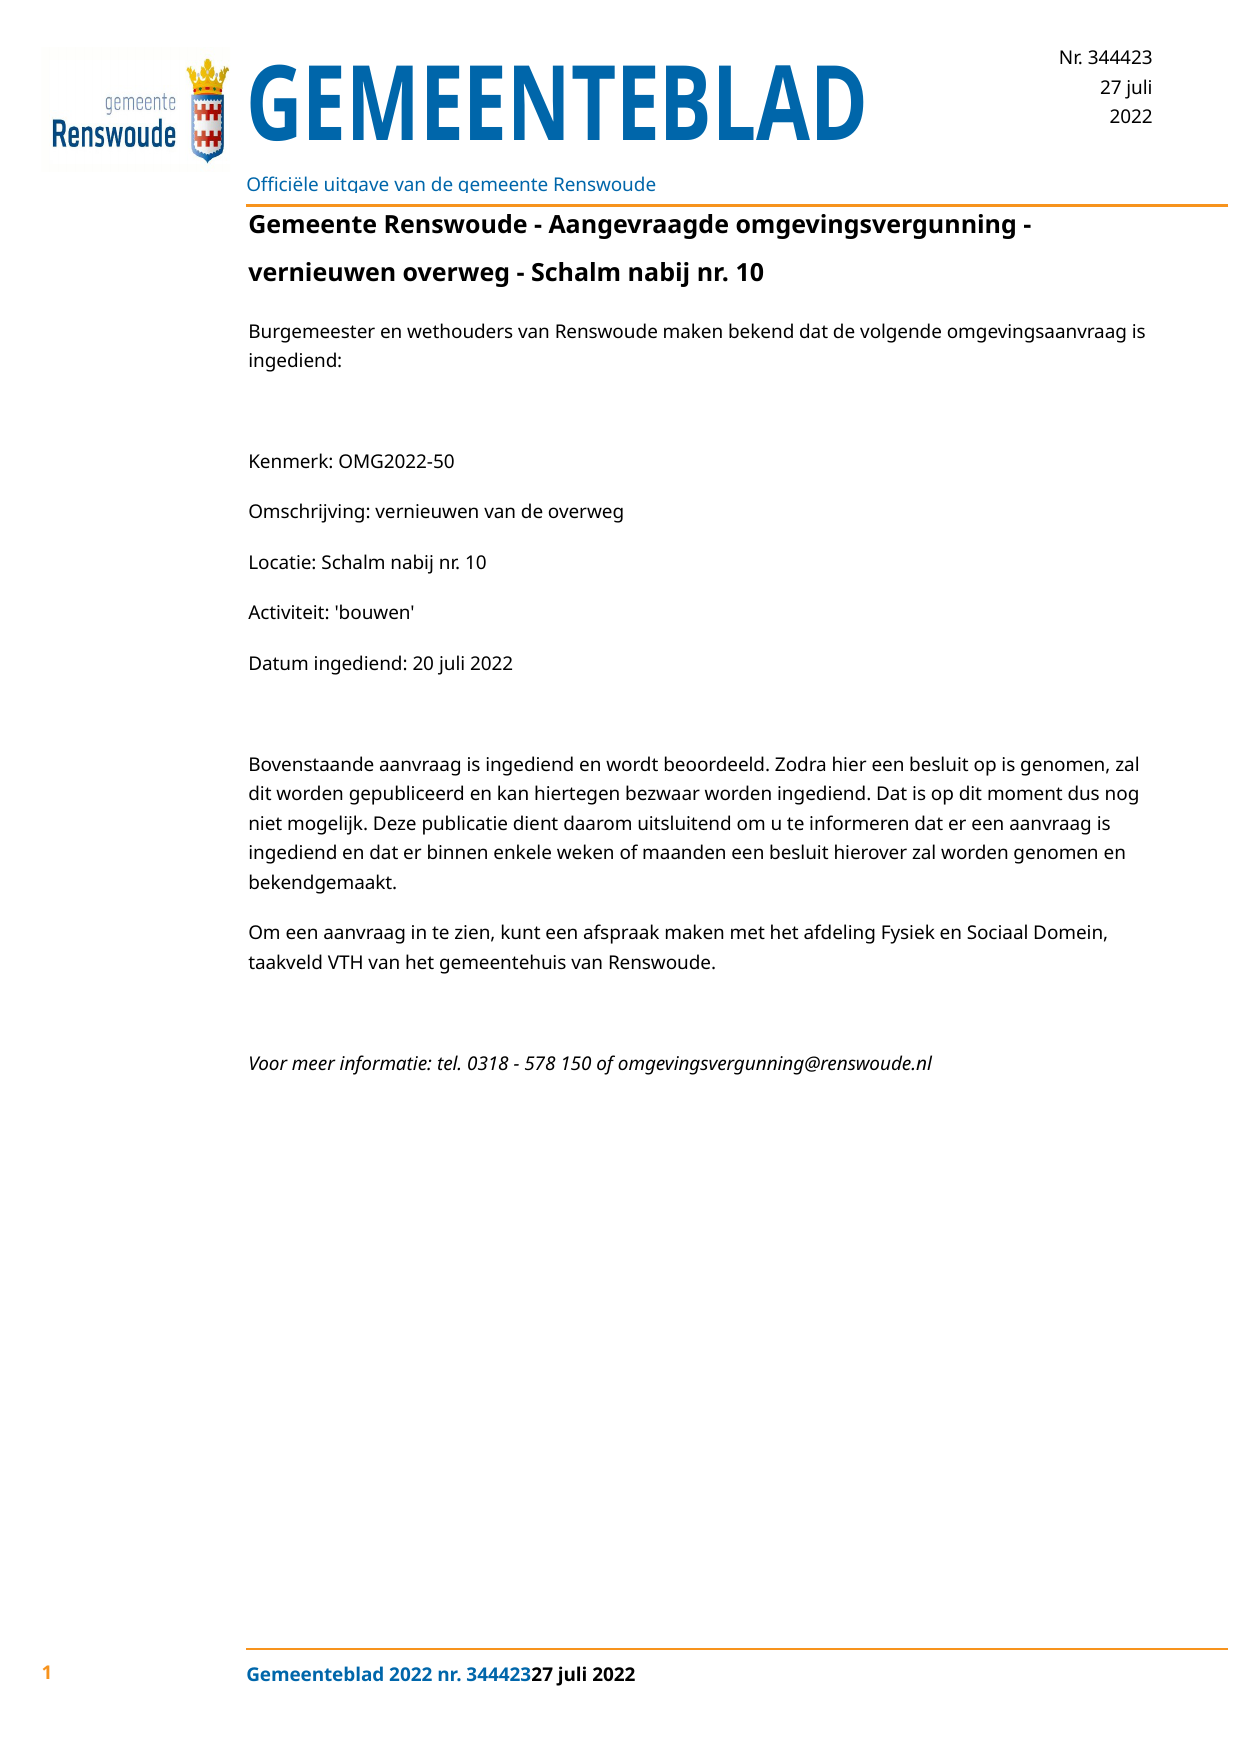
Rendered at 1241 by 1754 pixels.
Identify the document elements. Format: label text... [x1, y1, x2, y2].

text Bovenstaande aanvraag is ingediend en wordt beoordeeld. Zodra hier een besluit op is genomen, zal dit worden gepubliceerd en kan hiertegen bezwaar worden ingediend. Dat is op dit moment dus nog niet mogelijk. Deze publicatie dient daarom uitsluitend om u te informeren dat er een aanvraag is ingediend en dat er binnen enkele weken of maanden een besluit hierover zal worden genomen en bekendgemaakt. [248, 751, 1152, 895]
picture [41, 47, 231, 172]
text Kenmerk: OMG2022-50 [248, 448, 1152, 474]
text Datum ingediend: 20 juli 2022 [248, 650, 1152, 676]
text Activiteit: 'bouwen' [248, 599, 1152, 625]
text Gemeente Renswoude - Aangevraagde omgevingsvergunning - vernieuwen overweg - Schalm nabij nr. 10 [248, 207, 1152, 288]
text Omschrijving: vernieuwen van de overweg [248, 499, 1152, 524]
text Voor meer informatie: tel. 0318 - 578 150 of omgevingsvergunning@renswoude.nl [248, 1050, 1152, 1076]
text Locatie: Schalm nabij nr. 10 [248, 549, 1152, 575]
text Om een aanvraag in te zien, kunt een afspraak maken met het afdeling Fysiek en Sociaal Domein, taakveld VTH van het gemeentehuis van Renswoude. [248, 919, 1152, 975]
text Burgemeester en wethouders van Renswoude maken bekend dat de volgende omgevingsaanvraag is ingediend: [248, 318, 1152, 373]
